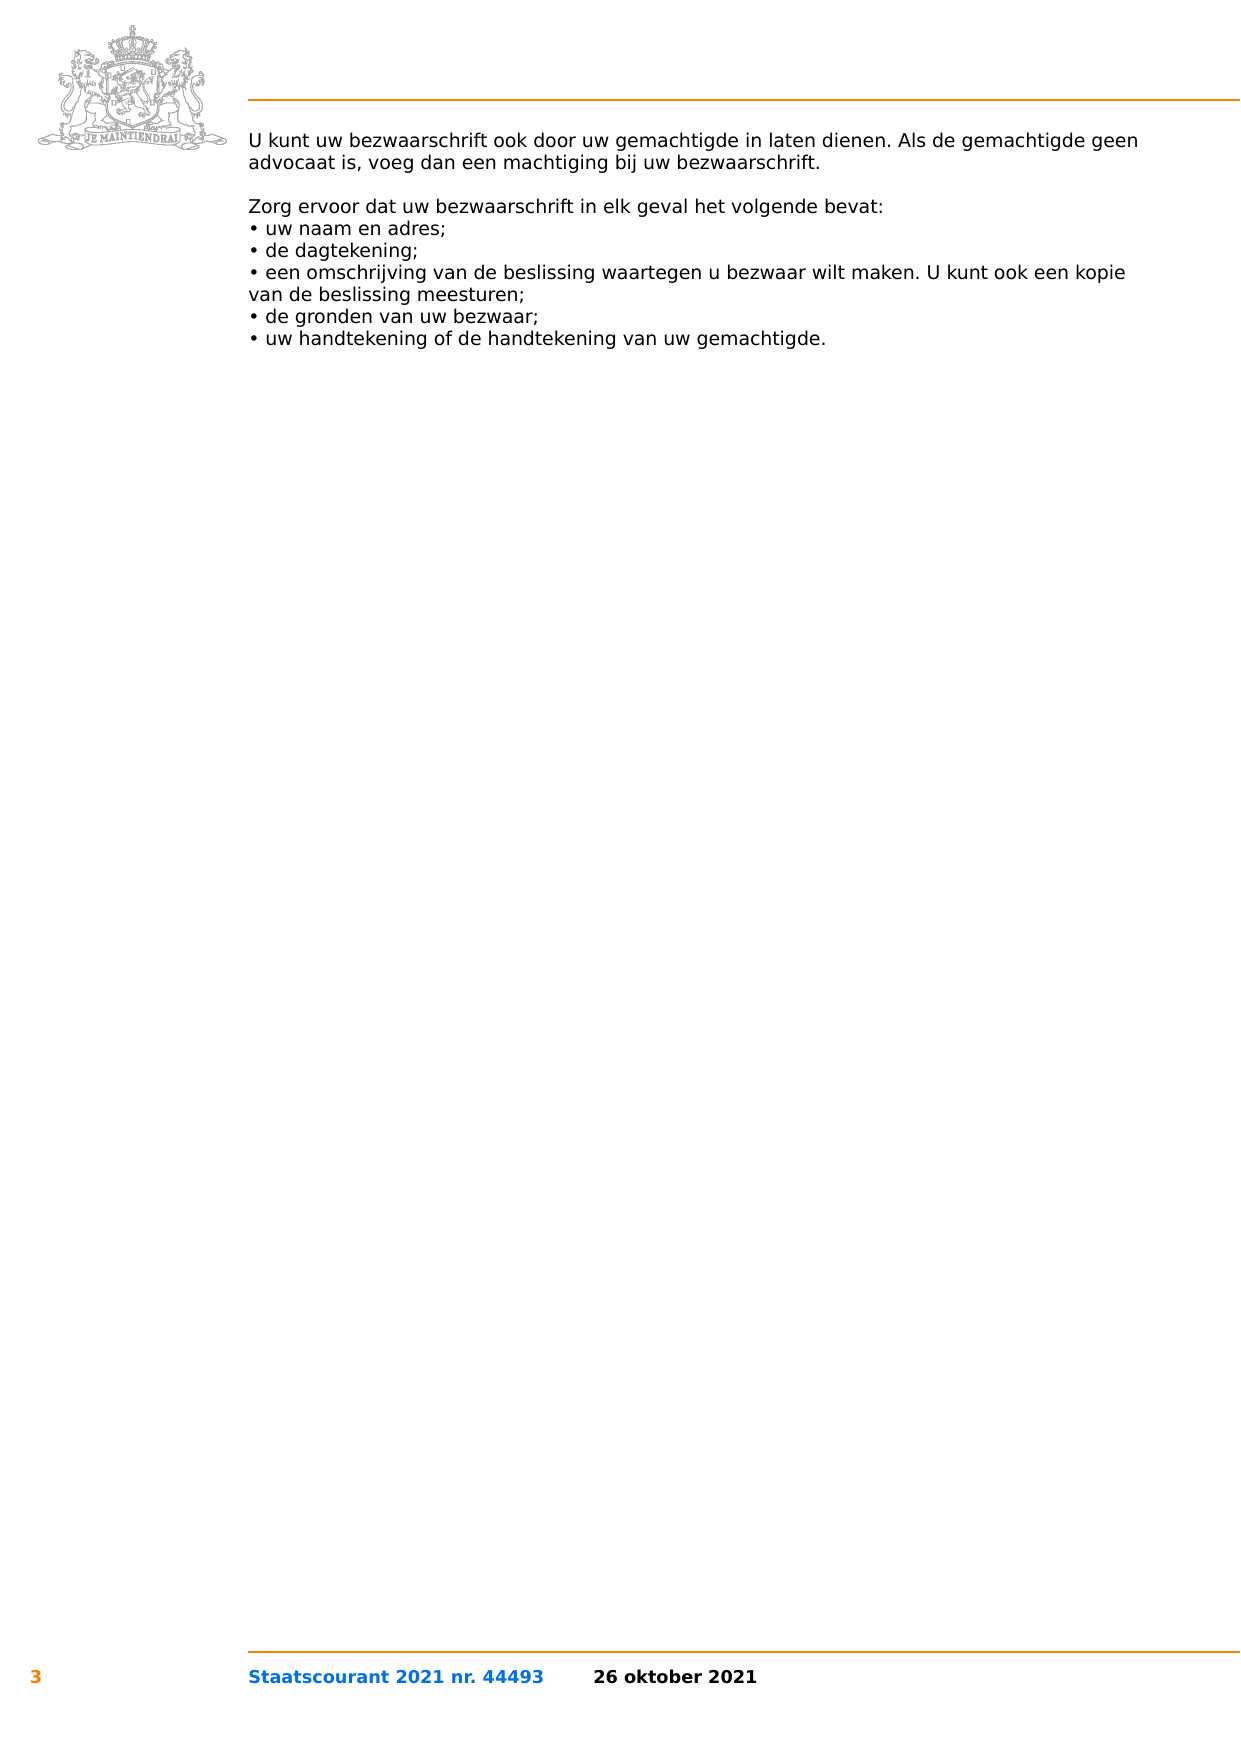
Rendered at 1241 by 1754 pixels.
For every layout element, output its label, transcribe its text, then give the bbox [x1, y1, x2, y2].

text • een omschrijving van de beslissing waartegen u bezwaar wilt maken. U kunt ook een kopie van de beslissing meesturen; [248, 262, 1163, 306]
picture [38, 25, 227, 150]
text U kunt uw bezwaarschrift ook door uw gemachtigde in laten dienen. Als de gemachtigde geen advocaat is, voeg dan een machtiging bij uw bezwaarschrift. [248, 130, 1163, 174]
text • de gronden van uw bezwaar; [248, 306, 1163, 328]
text • uw handtekening of de handtekening van uw gemachtigde. [248, 328, 1163, 349]
text Zorg ervoor dat uw bezwaarschrift in elk geval het volgende bevat: [248, 196, 1163, 218]
text • de dagtekening; [248, 240, 1163, 262]
text • uw naam en adres; [248, 218, 1163, 240]
